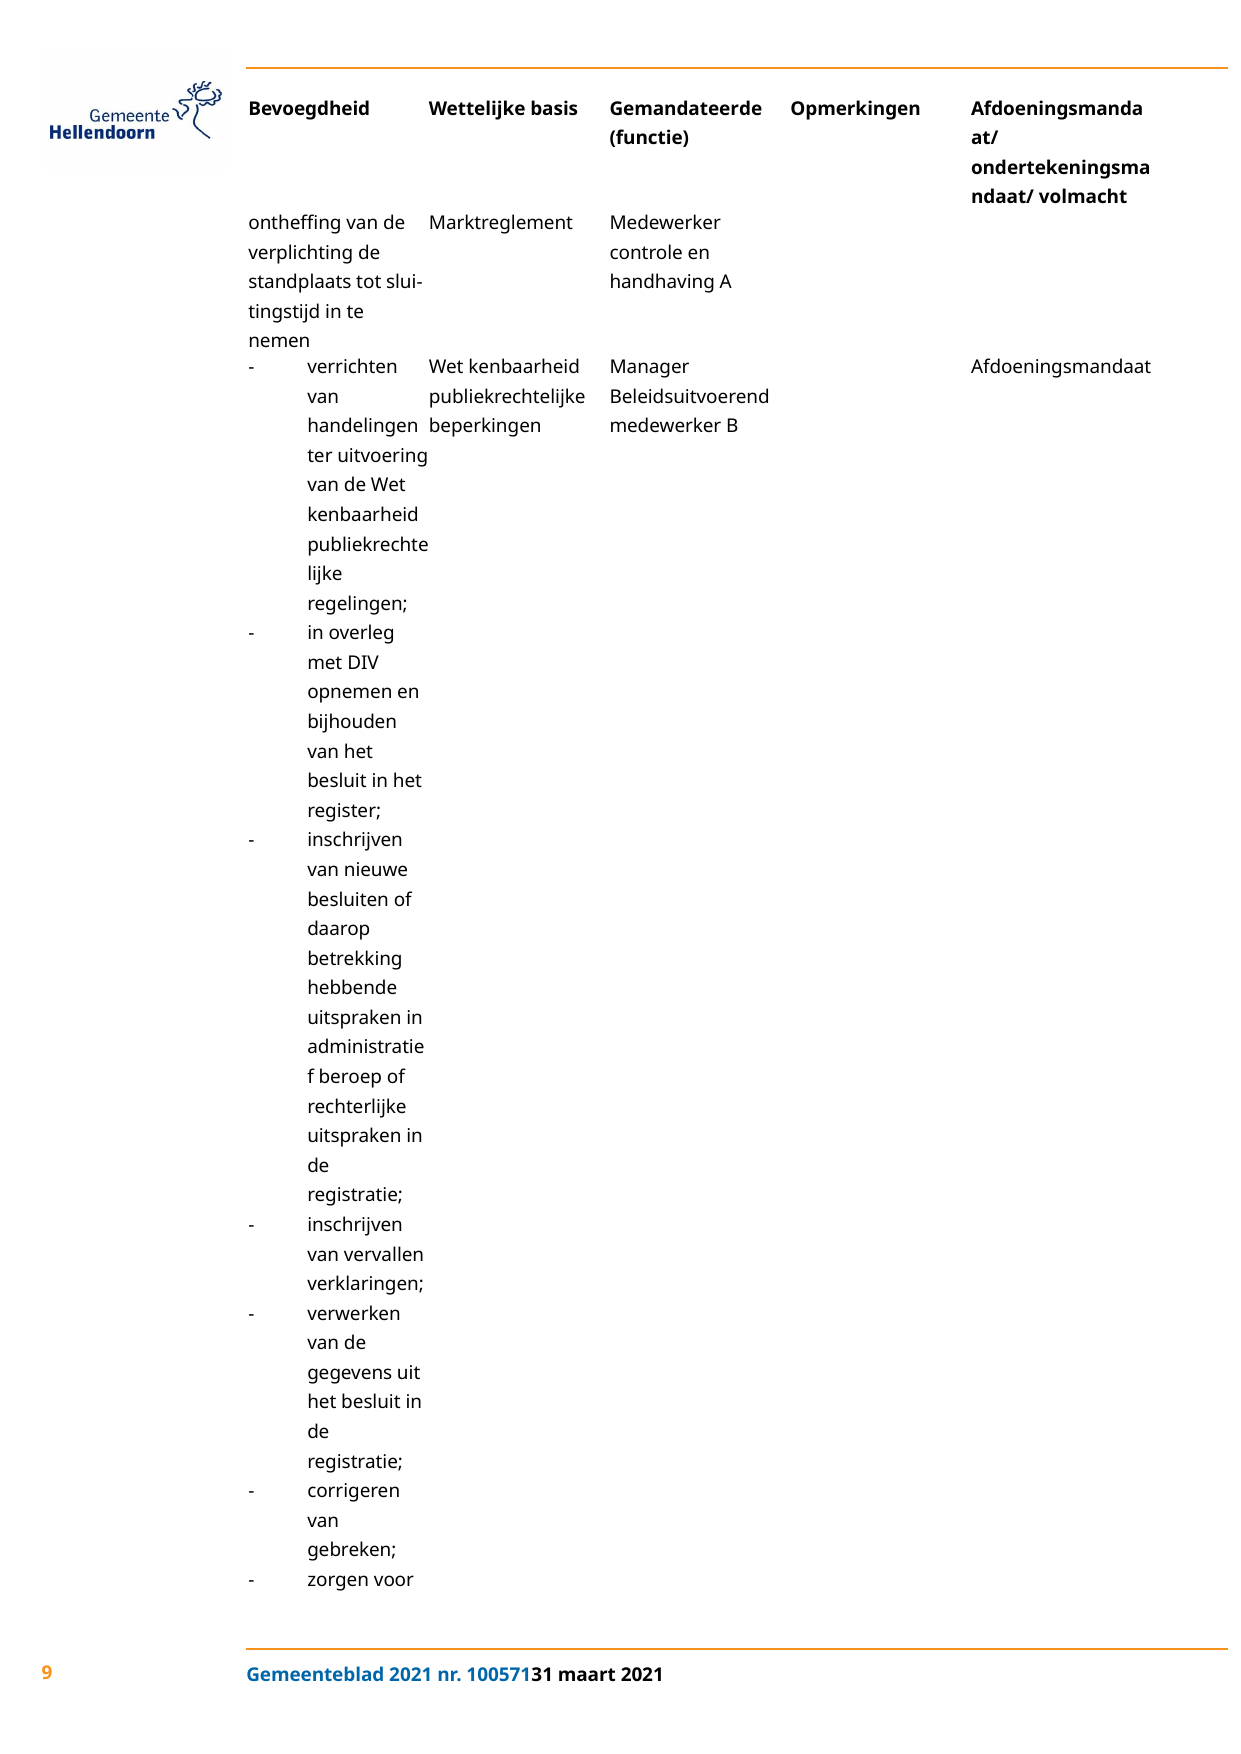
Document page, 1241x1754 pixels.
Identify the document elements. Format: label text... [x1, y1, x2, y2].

table_cell Marktreglement [429, 209, 609, 353]
table_header Opmerkingen [790, 95, 971, 209]
table_cell Wet kenbaarheid publiekrechtelijke beperkingen [429, 353, 609, 1592]
table_header Afdoeningsmandaat/ ondertekeningsmandaat/ volmacht [971, 95, 1152, 209]
table_header Bevoegdheid [248, 95, 429, 209]
table_cell verrichten van handelingen ter uitvoering van de Wet kenbaarheid publiekrechtelijke regelingen; in overleg met DIV opnemen en bijhouden van het besluit in het register; inschrijven van nieuwe besluiten of daarop betrekking hebbende uitspraken in administratief beroep of rechterlijke uitspraken in de registratie; inschrijven van vervallen verklaringen; verwerken van de gegevens uit het besluit in de registratie; corrigeren van gebreken; zorgen voor [248, 353, 429, 1592]
table_cell Manager Beleidsuitvoerend medewerker B [609, 353, 790, 1592]
table_cell Medewerker controle en handhaving A [609, 209, 790, 353]
table_cell ontheffing van de verplichting de standplaats tot slui­tingstijd in te nemen [248, 209, 429, 353]
table_header Gemandateer­de (functie) [609, 95, 790, 209]
table_cell Afdoeningsmandaat [971, 353, 1152, 1592]
table_cell [790, 209, 971, 353]
table_header Wettelijke basis [429, 95, 609, 209]
table_cell [790, 353, 971, 1592]
table_cell [971, 209, 1152, 353]
picture [41, 47, 231, 172]
